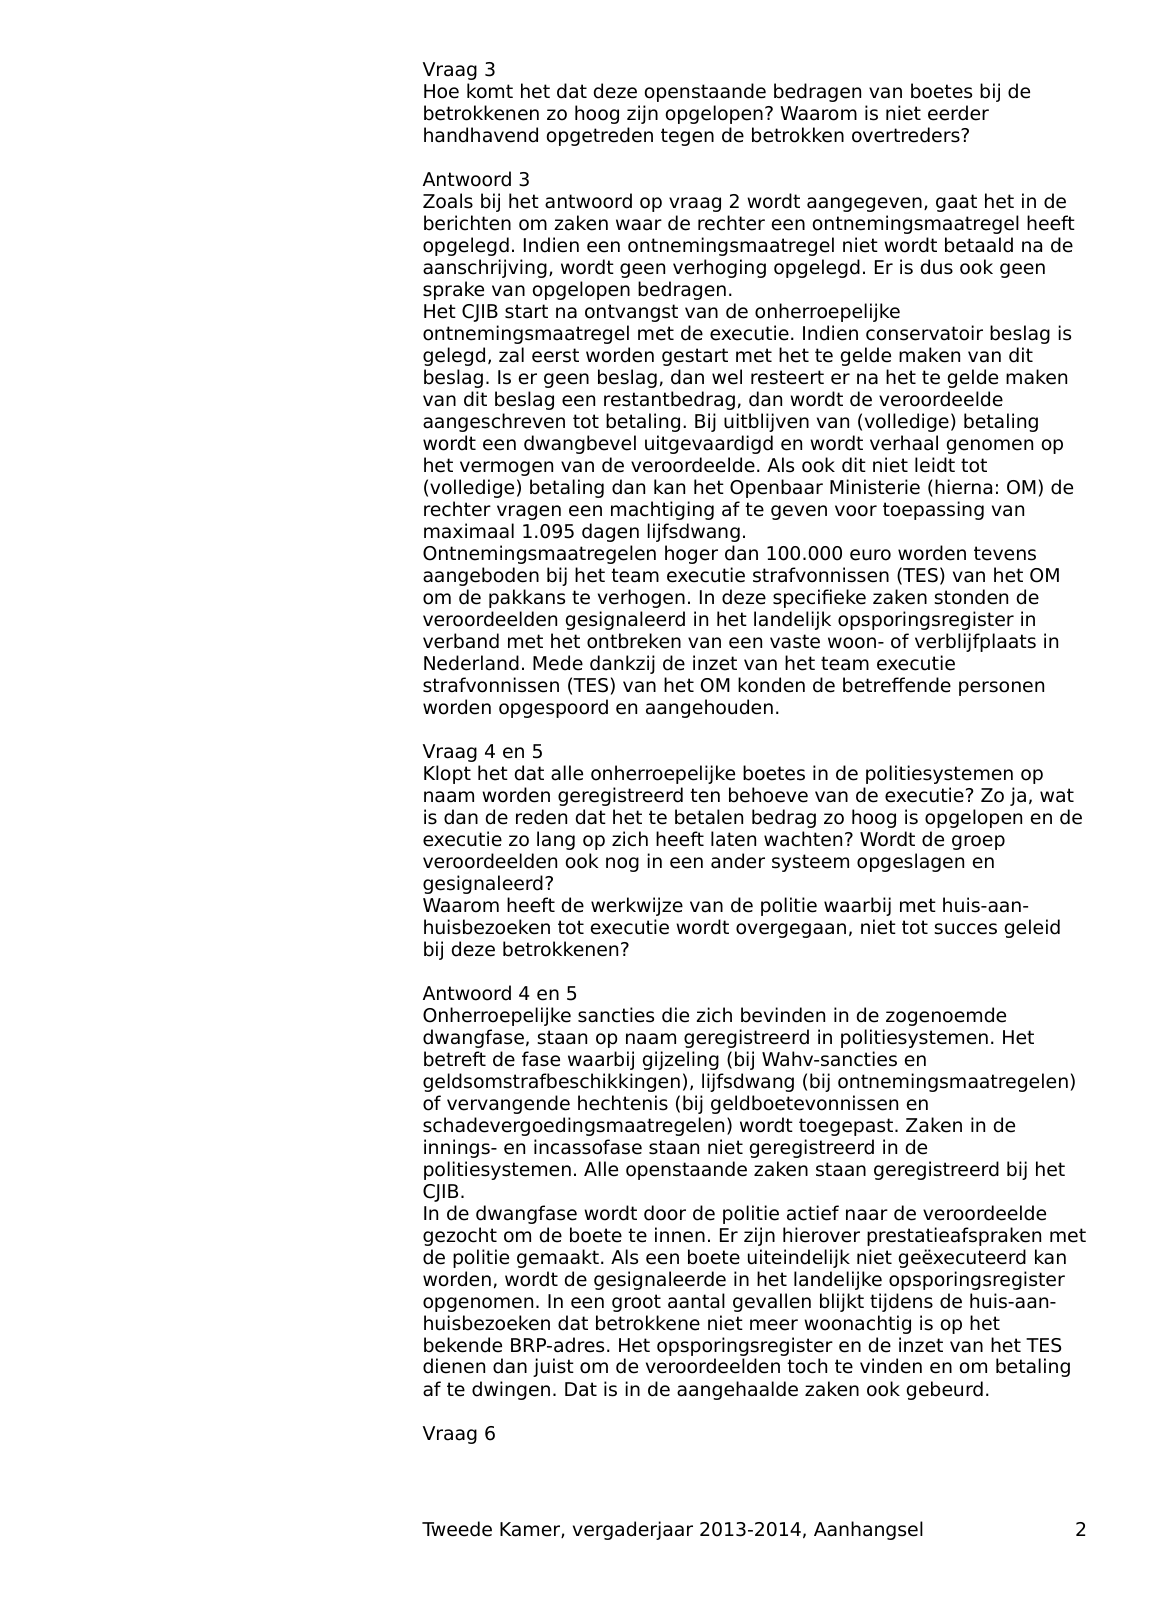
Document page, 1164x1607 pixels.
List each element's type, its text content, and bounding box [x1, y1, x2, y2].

text Antwoord 3 [422, 169, 1087, 191]
text Waarom heeft de werkwijze van de politie waarbij met huis-aan-huisbezoeken tot executie wordt overgegaan, niet tot succes geleid bij deze betrokkenen? [422, 895, 1087, 961]
text Antwoord 4 en 5 [422, 983, 1087, 1005]
text Ontnemingsmaatregelen hoger dan 100.000 euro worden tevens aangeboden bij het team executie strafvonnissen (TES) van het OM om de pakkans te verhogen. In deze specifieke zaken stonden de veroordeelden gesignaleerd in het landelijk opsporingsregister in verband met het ontbreken van een vaste woon- of verblijfplaats in Nederland. Mede dankzij de inzet van het team executie strafvonnissen (TES) van het OM konden de betreffende personen worden opgespoord en aangehouden. [422, 543, 1087, 719]
text Vraag 3 [422, 59, 1087, 81]
text Vraag 4 en 5 [422, 741, 1087, 763]
text Het CJIB start na ontvangst van de onherroepelijke ontnemingsmaatregel met de executie. Indien conservatoir beslag is gelegd, zal eerst worden gestart met het te gelde maken van dit beslag. Is er geen beslag, dan wel resteert er na het te gelde maken van dit beslag een restantbedrag, dan wordt de veroordeelde aangeschreven tot betaling. Bij uitblijven van (volledige) betaling wordt een dwangbevel uitgevaardigd en wordt verhaal genomen op het vermogen van de veroordeelde. Als ook dit niet leidt tot (volledige) betaling dan kan het Openbaar Ministerie (hierna: OM) de rechter vragen een machtiging af te geven voor toepassing van maximaal 1.095 dagen lijfsdwang. [422, 301, 1087, 543]
text Onherroepelijke sancties die zich bevinden in de zogenoemde dwangfase, staan op naam geregistreerd in politiesystemen. Het betreft de fase waarbij gijzeling (bij Wahv-sancties en geldsomstrafbeschikkingen), lijfsdwang (bij ontnemingsmaatregelen) of vervangende hechtenis (bij geldboetevonnissen en schadevergoedingsmaatregelen) wordt toegepast. Zaken in de innings- en incassofase staan niet geregistreerd in de politiesystemen. Alle openstaande zaken staan geregistreerd bij het CJIB. [422, 1005, 1087, 1203]
text Vraag 6 [422, 1423, 1087, 1444]
text Hoe komt het dat deze openstaande bedragen van boetes bij de betrokkenen zo hoog zijn opgelopen? Waarom is niet eerder handhavend opgetreden tegen de betrokken overtreders? [422, 81, 1087, 147]
text Klopt het dat alle onherroepelijke boetes in de politiesystemen op naam worden geregistreerd ten behoeve van de executie? Zo ja, wat is dan de reden dat het te betalen bedrag zo hoog is opgelopen en de executie zo lang op zich heeft laten wachten? Wordt de groep veroordeelden ook nog in een ander systeem opgeslagen en gesignaleerd? [422, 763, 1087, 895]
text Zoals bij het antwoord op vraag 2 wordt aangegeven, gaat het in de berichten om zaken waar de rechter een ontnemingsmaatregel heeft opgelegd. Indien een ontnemingsmaatregel niet wordt betaald na de aanschrijving, wordt geen verhoging opgelegd. Er is dus ook geen sprake van opgelopen bedragen. [422, 191, 1087, 301]
text In de dwangfase wordt door de politie actief naar de veroordeelde gezocht om de boete te innen. Er zijn hierover prestatieafspraken met de politie gemaakt. Als een boete uiteindelijk niet geëxecuteerd kan worden, wordt de gesignaleerde in het landelijke opsporingsregister opgenomen. In een groot aantal gevallen blijkt tijdens de huis-aan-huisbezoeken dat betrokkene niet meer woonachtig is op het bekende BRP-adres. Het opsporingsregister en de inzet van het TES dienen dan juist om de veroordeelden toch te vinden en om betaling af te dwingen. Dat is in de aangehaalde zaken ook gebeurd. [422, 1203, 1087, 1400]
